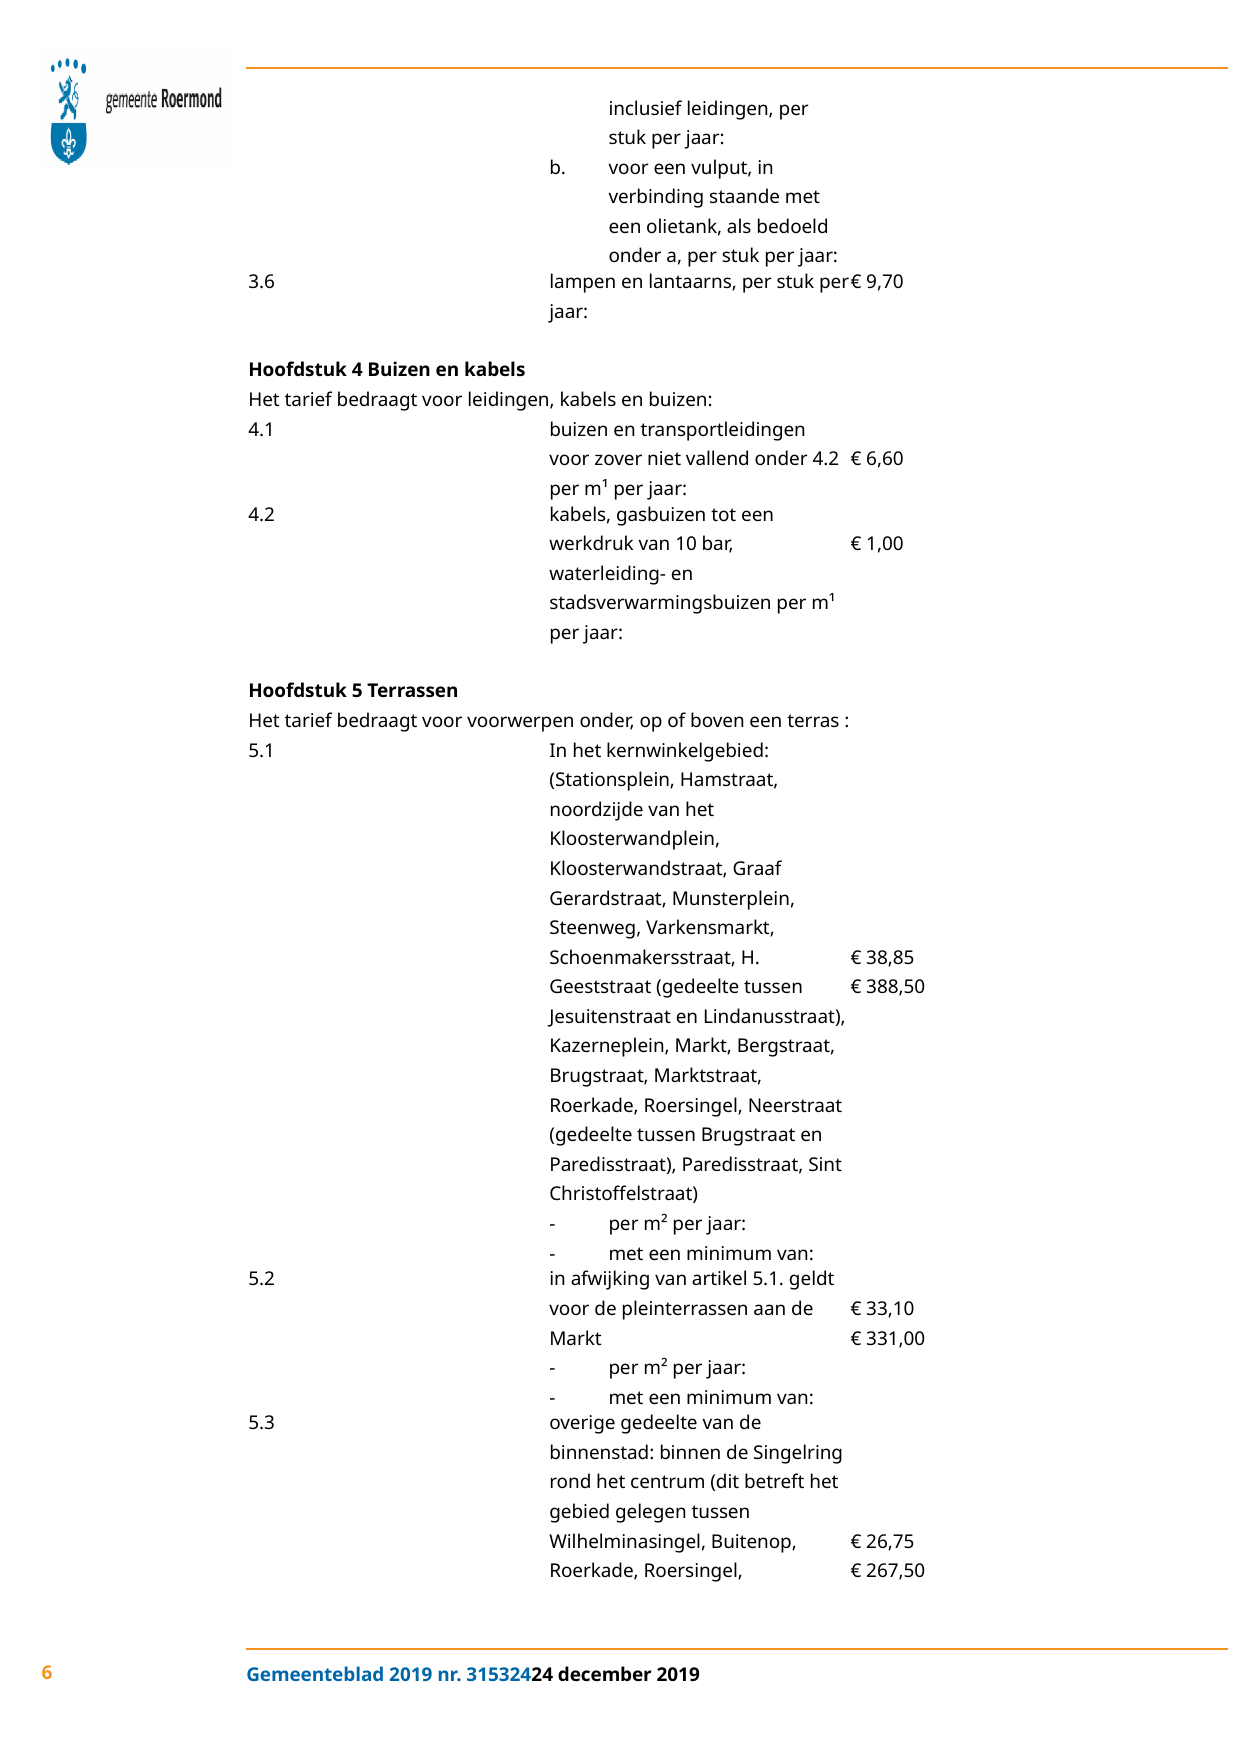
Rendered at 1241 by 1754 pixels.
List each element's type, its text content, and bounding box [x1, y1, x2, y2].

table_cell € 9,70 [850, 269, 1152, 324]
text Hoofdstuk 4 Buizen en kabels [248, 357, 1152, 382]
table_cell inclusief leidingen, per stuk per jaar: voor een vulput, in verbinding staande met een olietank, als bedoeld onder a, per stuk per jaar: [549, 95, 850, 268]
table_header buizen en transportleidingen voor zover niet vallend onder 4.2 per m¹ per jaar: [549, 416, 850, 501]
text Het tarief bedraagt voor leidingen, kabels en buizen: [248, 386, 1152, 412]
table_cell in afwijking van artikel 5.1. geldt voor de pleinterrassen aan de Markt per m² per jaar: met een minimum van: [549, 1266, 850, 1409]
text Hoofdstuk 5 Terrassen [248, 678, 1152, 703]
table_cell 4.2 [248, 501, 549, 645]
table_cell € 33,10 € 331,00 [850, 1266, 1152, 1409]
picture [41, 47, 231, 172]
table_cell € 26,75 € 267,50 [850, 1410, 1152, 1583]
table_cell lampen en lantaarns, per stuk per jaar: [549, 269, 850, 324]
table_cell kabels, gasbuizen tot een werkdruk van 10 bar, waterleiding- en stadsverwarmingsbuizen per m¹ per jaar: [549, 501, 850, 645]
table_header 5.1 [248, 737, 549, 1266]
table_header € 6,60 [850, 416, 1152, 501]
table_cell [248, 95, 549, 268]
table_header In het kernwinkelgebied: (Stationsplein, Hamstraat, noordzijde van het Kloosterwandplein, Kloosterwandstraat, Graaf Gerardstraat, Munsterplein, Steenweg, Varkensmarkt, Schoenmakersstraat, H. Geeststraat (gedeelte tussen Jesuitenstraat en Lindanusstraat), Kazerneplein, Markt, Bergstraat, Brugstraat, Marktstraat, Roerkade, Roersingel, Neerstraat (gedeelte tussen Brugstraat en Paredisstraat), Paredisstraat, Sint Christoffelstraat) per m² per jaar: met een minimum van: [549, 737, 850, 1266]
table_cell [850, 95, 1152, 268]
table_cell € 1,00 [850, 501, 1152, 645]
table_cell 3.6 [248, 269, 549, 324]
table_cell 5.2 [248, 1266, 549, 1409]
table_cell overige gedeelte van de binnenstad: binnen de Singelring rond het centrum (dit betreft het gebied gelegen tussen Wilhelminasingel, Buitenop, Roerkade, Roersingel, [549, 1410, 850, 1583]
table_cell 5.3 [248, 1410, 549, 1583]
table_header 4.1 [248, 416, 549, 501]
text Het tarief bedraagt voor voorwerpen onder, op of boven een terras : [248, 707, 1152, 733]
table_header € 38,85 € 388,50 [850, 737, 1152, 1266]
